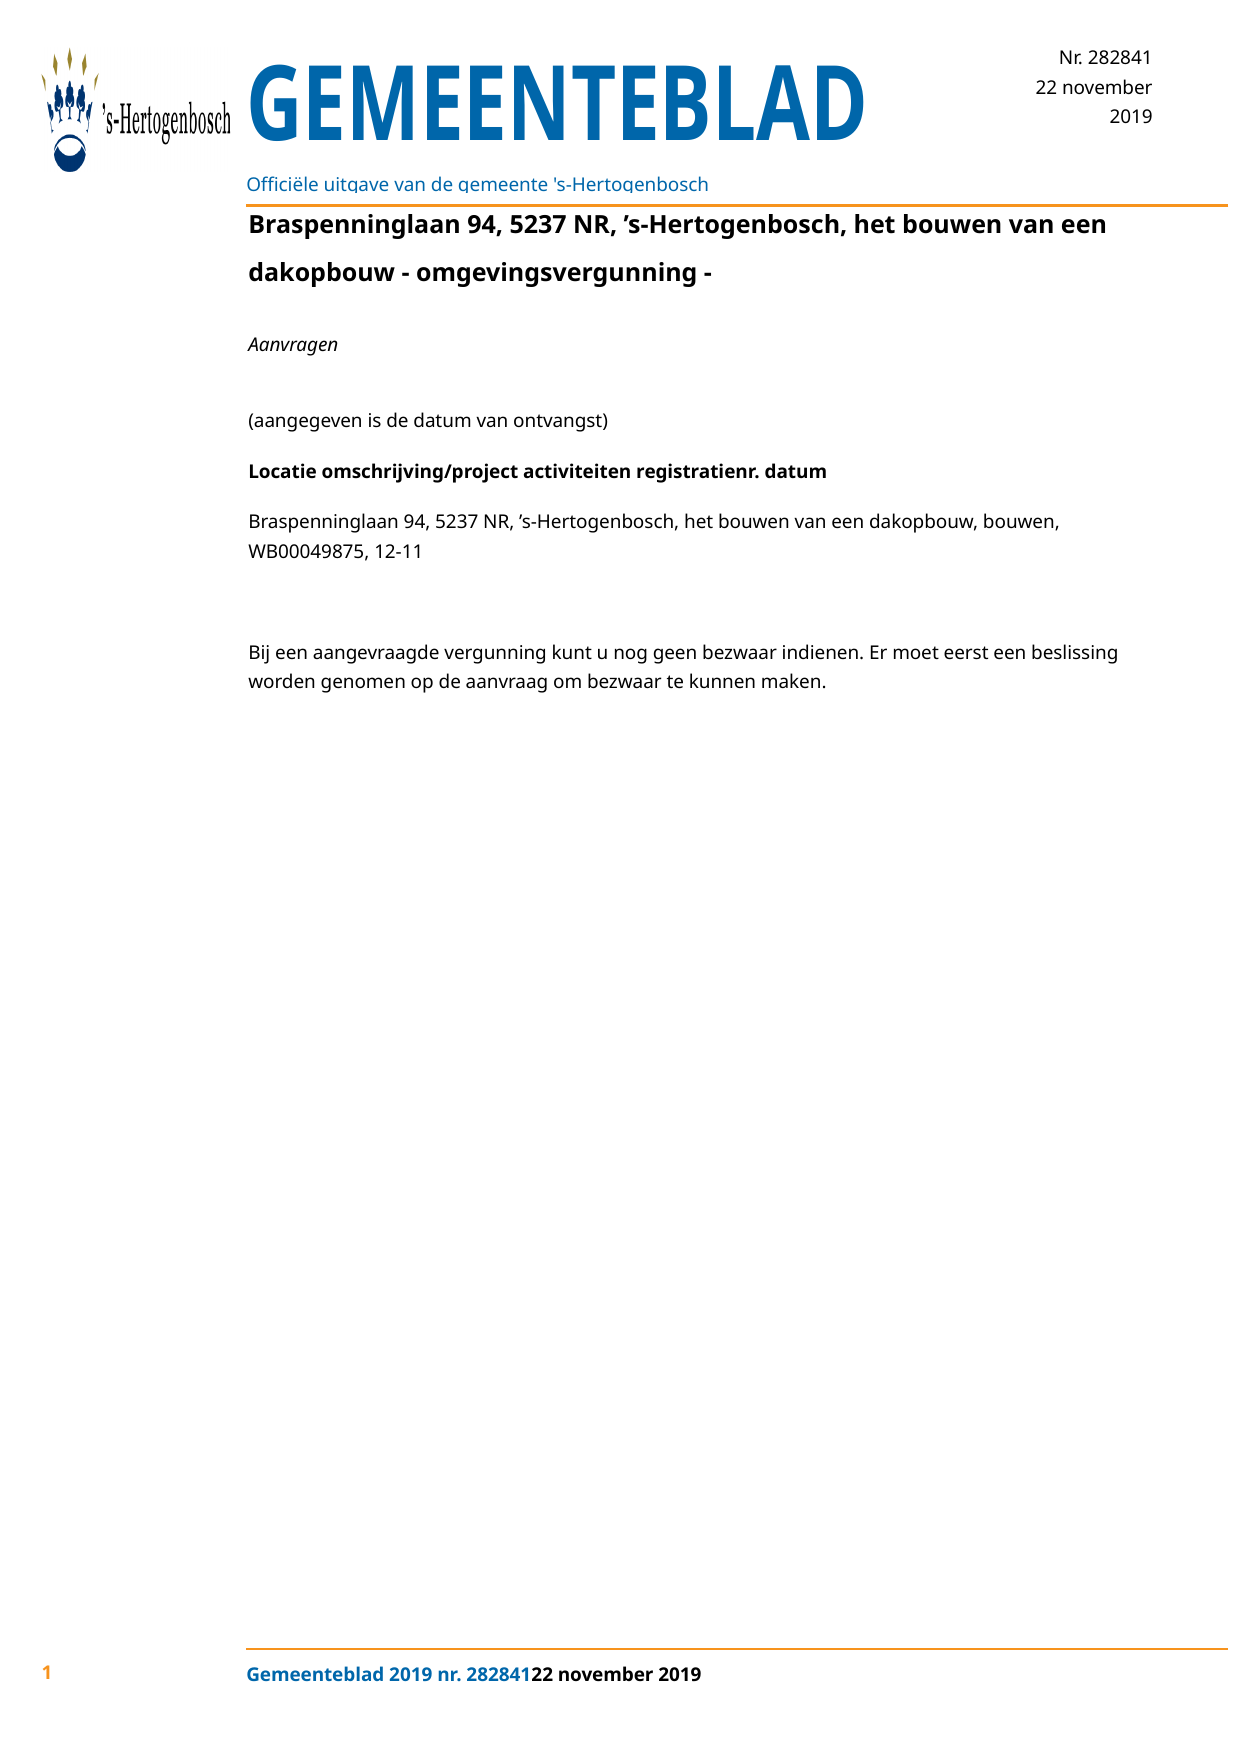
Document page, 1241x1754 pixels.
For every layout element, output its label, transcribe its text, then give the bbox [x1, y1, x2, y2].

text Bij een aangevraagde vergunning kunt u nog geen bezwaar indienen. Er moet eerst een beslissing worden genomen op de aanvraag om bezwaar te kunnen maken. [248, 639, 1152, 694]
text Aanvragen [248, 331, 1152, 357]
text Braspenninglaan 94, 5237 NR, ’s-Hertogenbosch, het bouwen van een dakopbouw, bouwen, WB00049875, 12-11 [248, 508, 1152, 564]
text Braspenninglaan 94, 5237 NR, ’s-Hertogenbosch, het bouwen van een dakopbouw - omgevingsvergunning - [248, 207, 1152, 288]
picture [41, 47, 231, 172]
text Locatie omschrijving/project activiteiten registratienr. datum [248, 458, 1152, 484]
text (aangegeven is de datum van ontvangst) [248, 408, 1152, 433]
